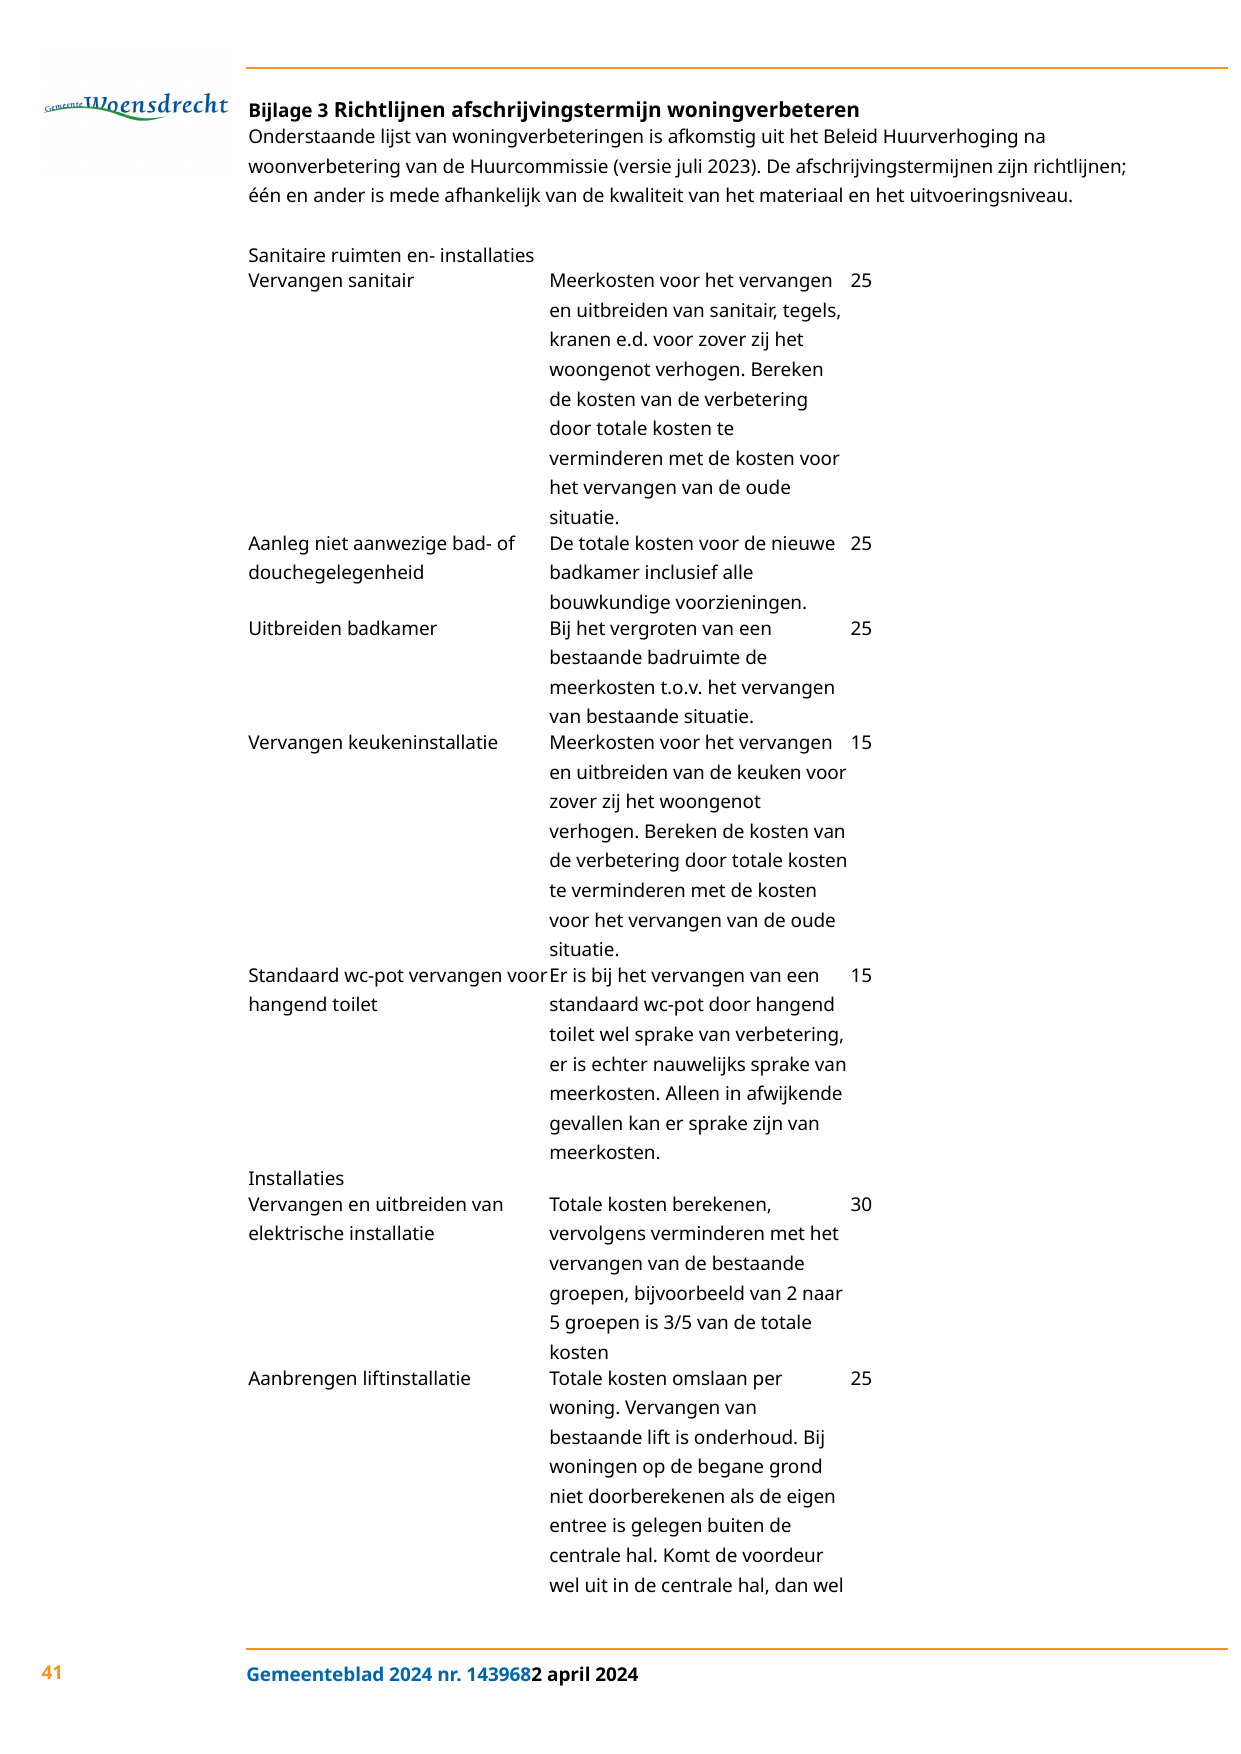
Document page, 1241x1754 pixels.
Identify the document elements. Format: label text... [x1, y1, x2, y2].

picture [41, 47, 231, 172]
table_cell Vervangen en uitbreiden van elektrische installatie [248, 1191, 549, 1365]
table_cell Aanleg niet aanwezige bad- of douchegelegenheid [248, 530, 549, 615]
table_cell Standaard wc-pot vervangen voor hangend toilet [248, 962, 549, 1165]
table_cell Installaties [248, 1165, 1152, 1191]
table_cell Er is bij het vervangen van een standaard wc-pot door hangend toilet wel sprake van verbetering, er is echter nauwelijks sprake van meerkosten. Alleen in afwijkende gevallen kan er sprake zijn van meerkosten. [549, 962, 850, 1165]
table_cell 25 [850, 615, 1152, 729]
table_cell De totale kosten voor de nieuwe badkamer inclusief alle bouwkundige voorzieningen. [549, 530, 850, 615]
table_cell Uitbreiden badkamer [248, 615, 549, 729]
table_cell 25 [850, 1365, 1152, 1597]
table_cell Totale kosten berekenen, vervolgens verminderen met het vervangen van de bestaande groepen, bijvoorbeeld van 2 naar 5 groepen is 3/5 van de totale kosten [549, 1191, 850, 1365]
table_cell Aanbrengen liftinstallatie [248, 1365, 549, 1597]
table_cell Bij het vergroten van een bestaande badruimte de meerkosten t.o.v. het vervangen van bestaande situatie. [549, 615, 850, 729]
table_cell 15 [850, 729, 1152, 962]
table_cell Totale kosten omslaan per woning. Vervangen van bestaande lift is onderhoud. Bij woningen op de begane grond niet doorberekenen als de eigen entree is gelegen buiten de centrale hal. Komt de voordeur wel uit in de centrale hal, dan wel [549, 1365, 850, 1597]
table_cell Vervangen sanitair [248, 268, 549, 530]
table_cell Vervangen keukeninstallatie [248, 729, 549, 962]
table_cell 25 [850, 530, 1152, 615]
table_cell 25 [850, 268, 1152, 530]
text Bijlage 3 Richtlijnen afschrijvingstermijn woningverbeteren [248, 95, 1152, 123]
table_header Sanitaire ruimten en- installaties [248, 242, 1152, 267]
table_cell 30 [850, 1191, 1152, 1365]
table_cell Meerkosten voor het vervangen en uitbreiden van sanitair, tegels, kranen e.d. voor zover zij het woongenot verhogen. Bereken de kosten van de verbetering door totale kosten te verminderen met de kosten voor het vervangen van de oude situatie. [549, 268, 850, 530]
table_cell 15 [850, 962, 1152, 1165]
text Onderstaande lijst van woningverbeteringen is afkomstig uit het Beleid Huurverhoging na woonverbetering van de Huurcommissie (versie juli 2023). De afschrijvingstermijnen zijn richtlijnen; één en ander is mede afhankelijk van de kwaliteit van het materiaal en het uitvoeringsniveau. [248, 123, 1152, 208]
table_cell Meerkosten voor het vervangen en uitbreiden van de keuken voor zover zij het woongenot verhogen. Bereken de kosten van de verbetering door totale kosten te verminderen met de kosten voor het vervangen van de oude situatie. [549, 729, 850, 962]
